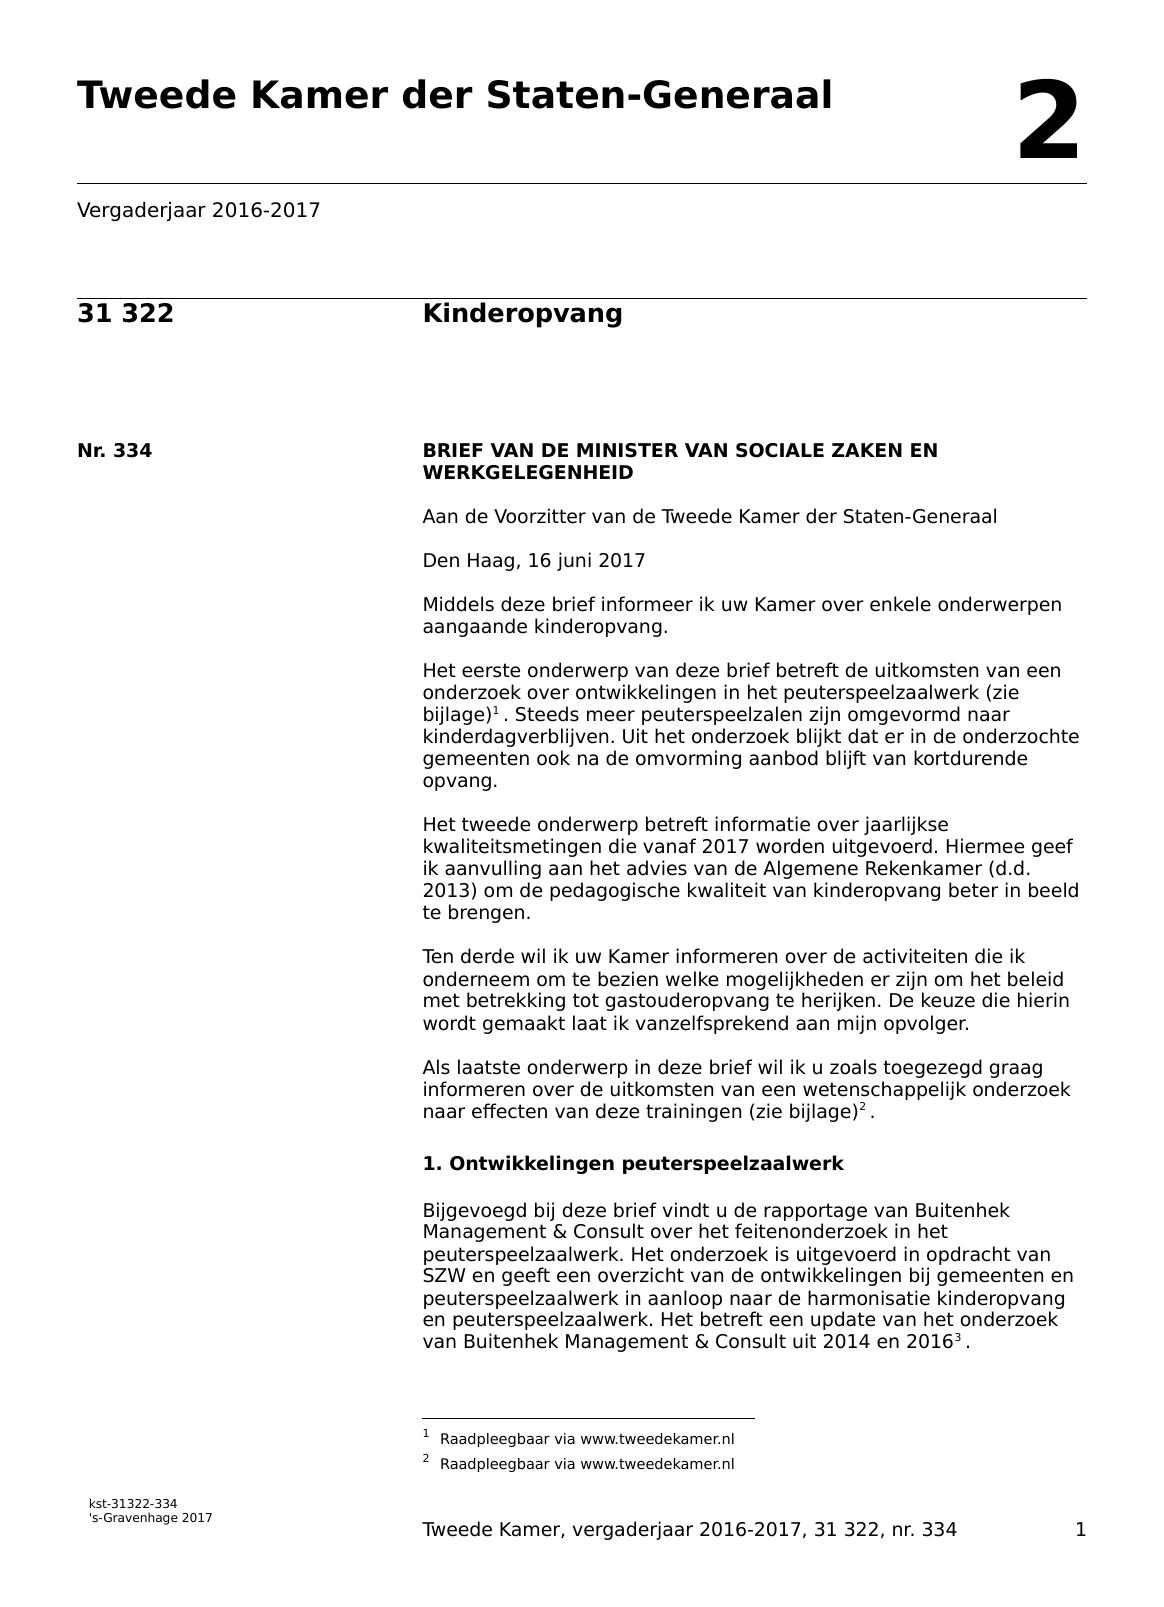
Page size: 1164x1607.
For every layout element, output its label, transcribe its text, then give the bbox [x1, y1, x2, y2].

text Bijgevoegd bij deze brief vindt u de rapportage van Buitenhek Management & Consult over het feitenonderzoek in het peuterspeelzaalwerk. Het onderzoek is uitgevoerd in opdracht van SZW en geeft een overzicht van de ontwikkelingen bij gemeenten en peuterspeelzaalwerk in aanloop naar de harmonisatie kinderopvang en peuterspeelzaalwerk. Het betreft een update van het onderzoek van Buitenhek Management & Consult uit 2014 en 2016. [422, 1199, 1087, 1353]
text Den Haag, 16 juni 2017 [422, 550, 1087, 572]
table_header Tweede Kamer der Staten-Generaal [77, 59, 886, 183]
table_cell Vergaderjaar 2016-2017 [77, 184, 1087, 298]
text Als laatste onderwerp in deze brief wil ik u zoals toegezegd graag informeren over de uitkomsten van een wetenschappelijk onderzoek naar effecten van deze trainingen (zie bijlage). [422, 1057, 1087, 1122]
text Middels deze brief informeer ik uw Kamer over enkele onderwerpen aangaande kinderopvang. [422, 594, 1087, 638]
subtitle Nr. 334 BRIEF VAN DE MINISTER VAN SOCIALE ZAKEN EN WERKGELEGENHEID [77, 440, 1087, 484]
subtitle 31 322 Kinderopvang [77, 299, 1087, 329]
table_header 2 [886, 59, 1087, 183]
text Raadpleegbaar via www.tweedekamer.nl [422, 1427, 1087, 1449]
text Het eerste onderwerp van deze brief betreft de uitkomsten van een onderzoek over ontwikkelingen in het peuterspeelzaalwerk (zie bijlage). Steeds meer peuterspeelzalen zijn omgevormd naar kinderdagverblijven. Uit het onderzoek blijkt dat er in de onderzochte gemeenten ook na de omvorming aanbod blijft van kortdurende opvang. [422, 660, 1087, 792]
text 's-Gravenhage 2017 [88, 1511, 323, 1525]
text Aan de Voorzitter van de Tweede Kamer der Staten-Generaal [422, 506, 1087, 528]
text Ten derde wil ik uw Kamer informeren over de activiteiten die ik onderneem om te bezien welke mogelijkheden er zijn om het beleid met betrekking tot gastouderopvang te herijken. De keuze die hierin wordt gemaakt laat ik vanzelfsprekend aan mijn opvolger. [422, 946, 1087, 1034]
text kst-31322-334 [88, 1497, 323, 1511]
text Het tweede onderwerp betreft informatie over jaarlijkse kwaliteitsmetingen die vanaf 2017 worden uitgevoerd. Hiermee geef ik aanvulling aan het advies van de Algemene Rekenkamer (d.d. 2013) om de pedagogische kwaliteit van kinderopvang beter in beeld te brengen. [422, 814, 1087, 924]
text Raadpleegbaar via www.tweedekamer.nl [422, 1452, 1087, 1474]
subtitle 1. Ontwikkelingen peuterspeelzaalwerk [422, 1152, 1087, 1174]
